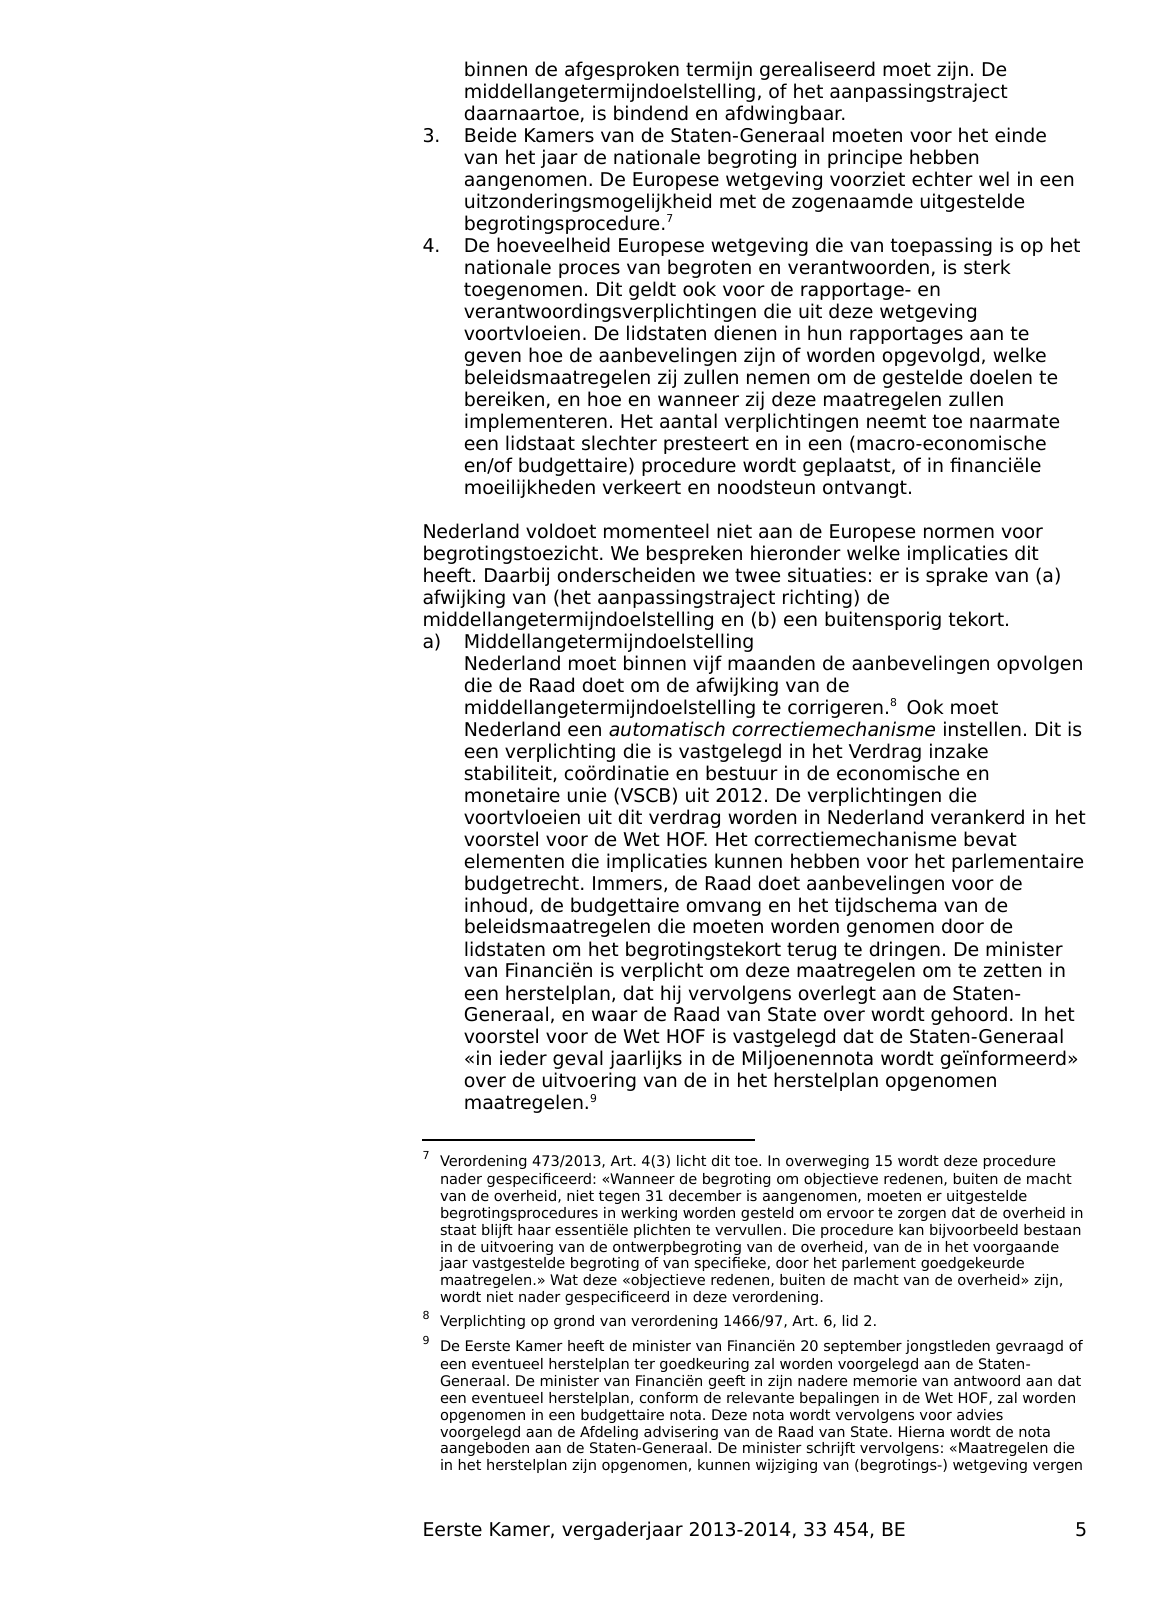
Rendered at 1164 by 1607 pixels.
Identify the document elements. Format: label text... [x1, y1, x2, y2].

text Verplichting op grond van verordening 1466/97, Art. 6, lid 2. [422, 1309, 1087, 1331]
text Verordening 473/2013, Art. 4(3) licht dit toe. In overweging 15 wordt deze procedure nader gespecificeerd: «Wanneer de begroting om objectieve redenen, buiten de macht van de overheid, niet tegen 31 december is aangenomen, moeten er uitgestelde begrotingsprocedures in werking worden gesteld om ervoor te zorgen dat de overheid in staat blijft haar essentiële plichten te vervullen. Die procedure kan bijvoorbeeld bestaan in de uitvoering van de ontwerpbegroting van de overheid, van de in het voorgaande jaar vastgestelde begroting of van specifieke, door het parlement goedgekeurde maatregelen.» Wat deze «objectieve redenen, buiten de macht van de overheid» zijn, wordt niet nader gespecificeerd in deze verordening. [422, 1149, 1087, 1306]
text 3. Beide Kamers van de Staten-Generaal moeten voor het einde van het jaar de nationale begroting in principe hebben aangenomen. De Europese wetgeving voorziet echter wel in een uitzonderingsmogelijkheid met de zogenaamde uitgestelde begrotingsprocedure. [422, 125, 1087, 235]
text 4. De hoeveelheid Europese wetgeving die van toepassing is op het nationale proces van begroten en verantwoorden, is sterk toegenomen. Dit geldt ook voor de rapportage- en verantwoordingsverplichtingen die uit deze wetgeving voortvloeien. De lidstaten dienen in hun rapportages aan te geven hoe de aanbevelingen zijn of worden opgevolgd, welke beleidsmaatregelen zij zullen nemen om de gestelde doelen te bereiken, en hoe en wanneer zij deze maatregelen zullen implementeren. Het aantal verplichtingen neemt toe naarmate een lidstaat slechter presteert en in een (macro-economische en/of budgettaire) procedure wordt geplaatst, of in financiële moeilijkheden verkeert en noodsteun ontvangt. [422, 235, 1087, 499]
text Nederland moet binnen vijf maanden de aanbevelingen opvolgen die de Raad doet om de afwijking van de middellangetermijndoelstelling te corrigeren. Ook moet Nederland een automatisch correctiemechanisme instellen. Dit is een verplichting die is vastgelegd in het Verdrag inzake stabiliteit, coördinatie en bestuur in de economische en monetaire unie (VSCB) uit 2012. De verplichtingen die voortvloeien uit dit verdrag worden in Nederland verankerd in het voorstel voor de Wet HOF. Het correctiemechanisme bevat elementen die implicaties kunnen hebben voor het parlementaire budgetrecht. Immers, de Raad doet aanbevelingen voor de inhoud, de budgettaire omvang en het tijdschema van de beleidsmaatregelen die moeten worden genomen door de lidstaten om het begrotingstekort terug te dringen. De minister van Financiën is verplicht om deze maatregelen om te zetten in een herstelplan, dat hij vervolgens overlegt aan de Staten-Generaal, en waar de Raad van State over wordt gehoord. In het voorstel voor de Wet HOF is vastgelegd dat de Staten-Generaal «in ieder geval jaarlijks in de Miljoenennota wordt geïnformeerd» over de uitvoering van de in het herstelplan opgenomen maatregelen. [464, 653, 1087, 1114]
text a) Middellangetermijndoelstelling [422, 631, 1087, 653]
text De Eerste Kamer heeft de minister van Financiën 20 september jongstleden gevraagd of een eventueel herstelplan ter goedkeuring zal worden voorgelegd aan de Staten-Generaal. De minister van Financiën geeft in zijn nadere memorie van antwoord aan dat een eventueel herstelplan, conform de relevante bepalingen in de Wet HOF, zal worden opgenomen in een budgettaire nota. Deze nota wordt vervolgens voor advies voorgelegd aan de Afdeling advisering van de Raad van State. Hierna wordt de nota aangeboden aan de Staten-Generaal. De minister schrijft vervolgens: «Maatregelen die in het herstelplan zijn opgenomen, kunnen wijziging van (begrotings-) wetgeving vergen [422, 1334, 1087, 1474]
text binnen de afgesproken termijn gerealiseerd moet zijn. De middellangetermijndoelstelling, of het aanpassingstraject daarnaartoe, is bindend en afdwingbaar. [422, 59, 1087, 125]
text Nederland voldoet momenteel niet aan de Europese normen voor begrotingstoezicht. We bespreken hieronder welke implicaties dit heeft. Daarbij onderscheiden we twee situaties: er is sprake van (a) afwijking van (het aanpassingstraject richting) de middellangetermijndoelstelling en (b) een buitensporig tekort. [422, 521, 1087, 631]
